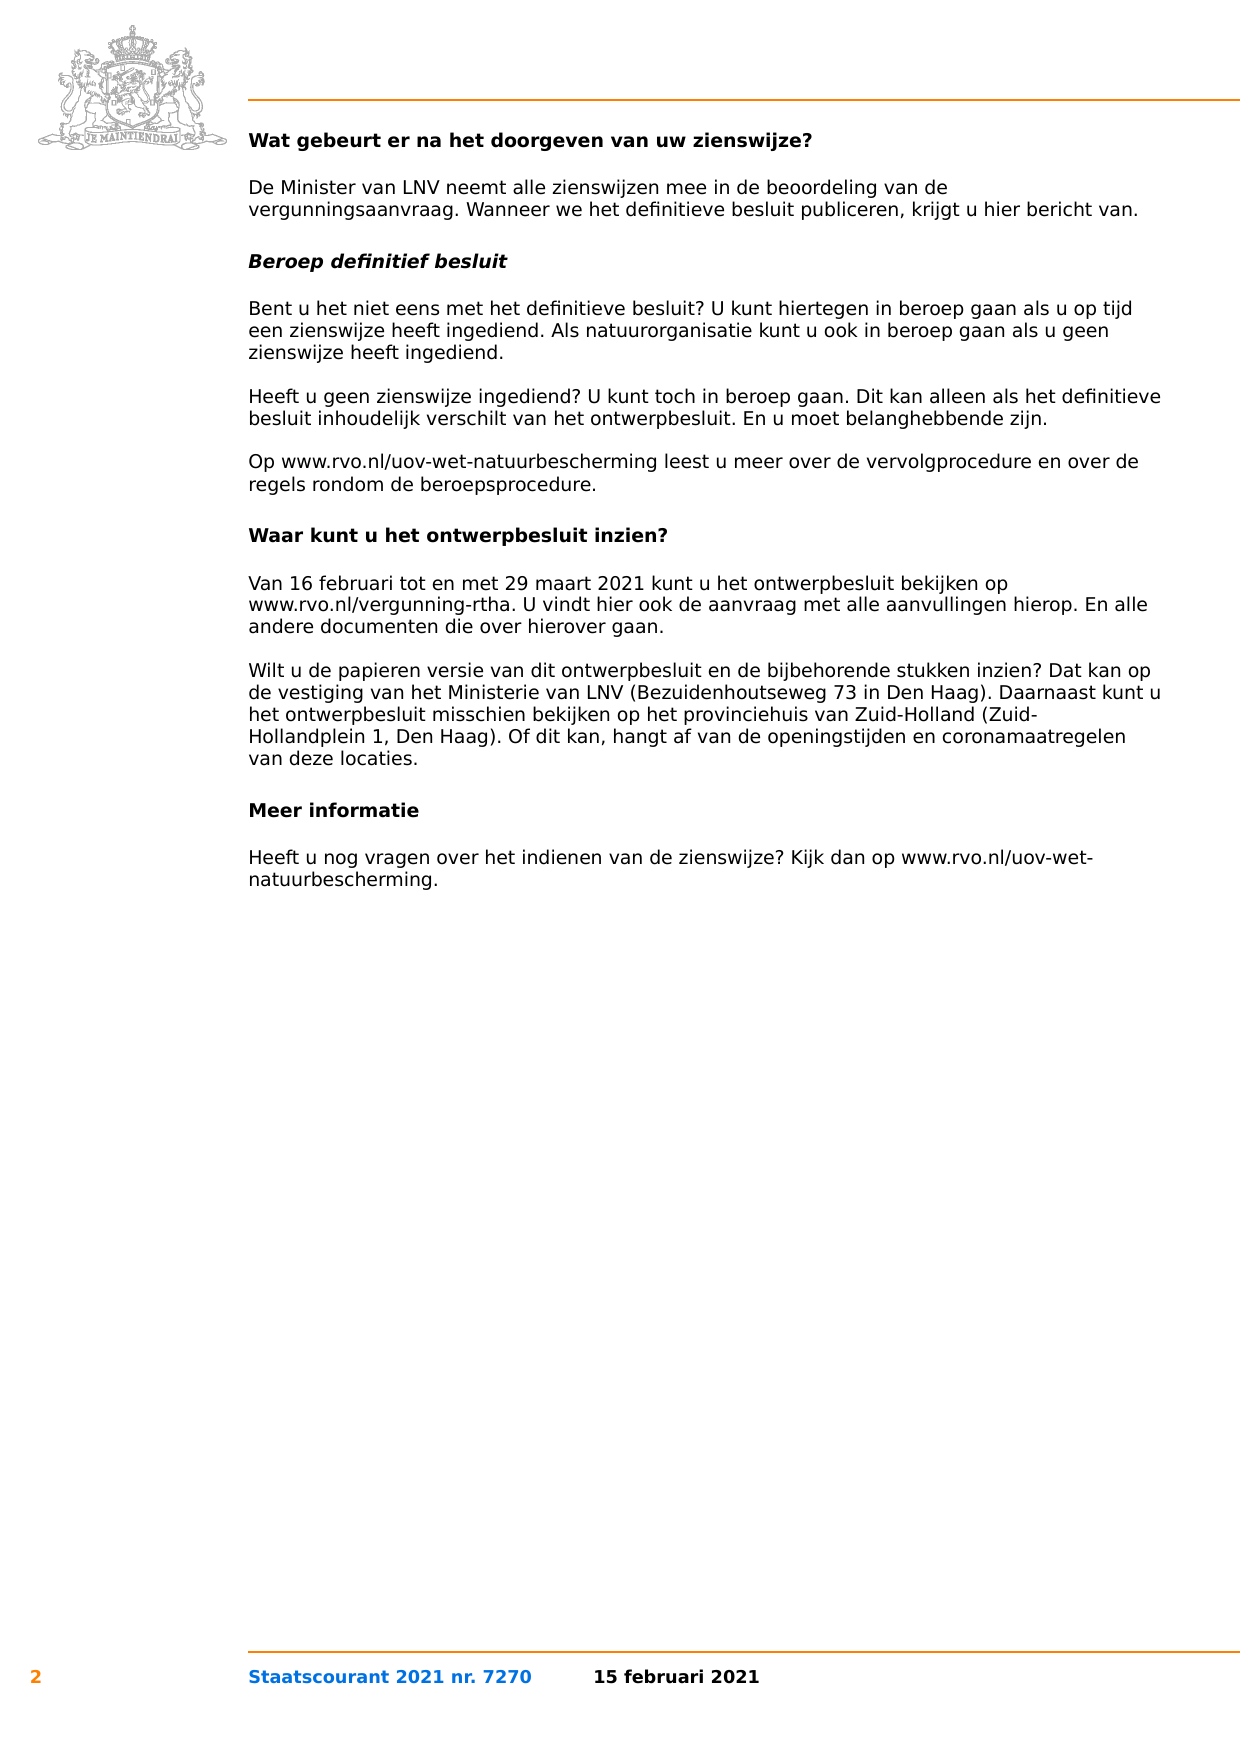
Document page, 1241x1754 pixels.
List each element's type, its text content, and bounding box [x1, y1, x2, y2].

text Wilt u de papieren versie van dit ontwerpbesluit en de bijbehorende stukken inzien? Dat kan op de vestiging van het Ministerie van LNV (Bezuidenhoutseweg 73 in Den Haag). Daarnaast kunt u het ontwerpbesluit misschien bekijken op het provinciehuis van Zuid-Holland (Zuid-Hollandplein 1, Den Haag). Of dit kan, hangt af van de openingstijden en coronamaatregelen van deze locaties. [248, 660, 1163, 770]
text Bent u het niet eens met het definitieve besluit? U kunt hiertegen in beroep gaan als u op tijd een zienswijze heeft ingediend. Als natuurorganisatie kunt u ook in beroep gaan als u geen zienswijze heeft ingediend. [248, 298, 1163, 364]
text Heeft u nog vragen over het indienen van de zienswijze? Kijk dan op www.rvo.nl/uov-wet-natuurbescherming. [248, 847, 1163, 891]
picture [38, 25, 227, 150]
text Van 16 februari tot en met 29 maart 2021 kunt u het ontwerpbesluit bekijken op www.rvo.nl/vergunning-rtha. U vindt hier ook de aanvraag met alle aanvullingen hierop. En alle andere documenten die over hierover gaan. [248, 572, 1163, 638]
text De Minister van LNV neemt alle zienswijzen mee in de beoordeling van de vergunningsaanvraag. Wanneer we het definitieve besluit publiceren, krijgt u hier bericht van. [248, 177, 1163, 221]
subtitle Beroep definitief besluit [248, 251, 1163, 273]
subtitle Wat gebeurt er na het doorgeven van uw zienswijze? [248, 130, 1163, 152]
text Op www.rvo.nl/uov-wet-natuurbescherming leest u meer over de vervolgprocedure en over de regels rondom de beroepsprocedure. [248, 451, 1163, 495]
text Heeft u geen zienswijze ingediend? U kunt toch in beroep gaan. Dit kan alleen als het definitieve besluit inhoudelijk verschilt van het ontwerpbesluit. En u moet belanghebbende zijn. [248, 386, 1163, 429]
subtitle Waar kunt u het ontwerpbesluit inzien? [248, 525, 1163, 547]
subtitle Meer informatie [248, 800, 1163, 822]
